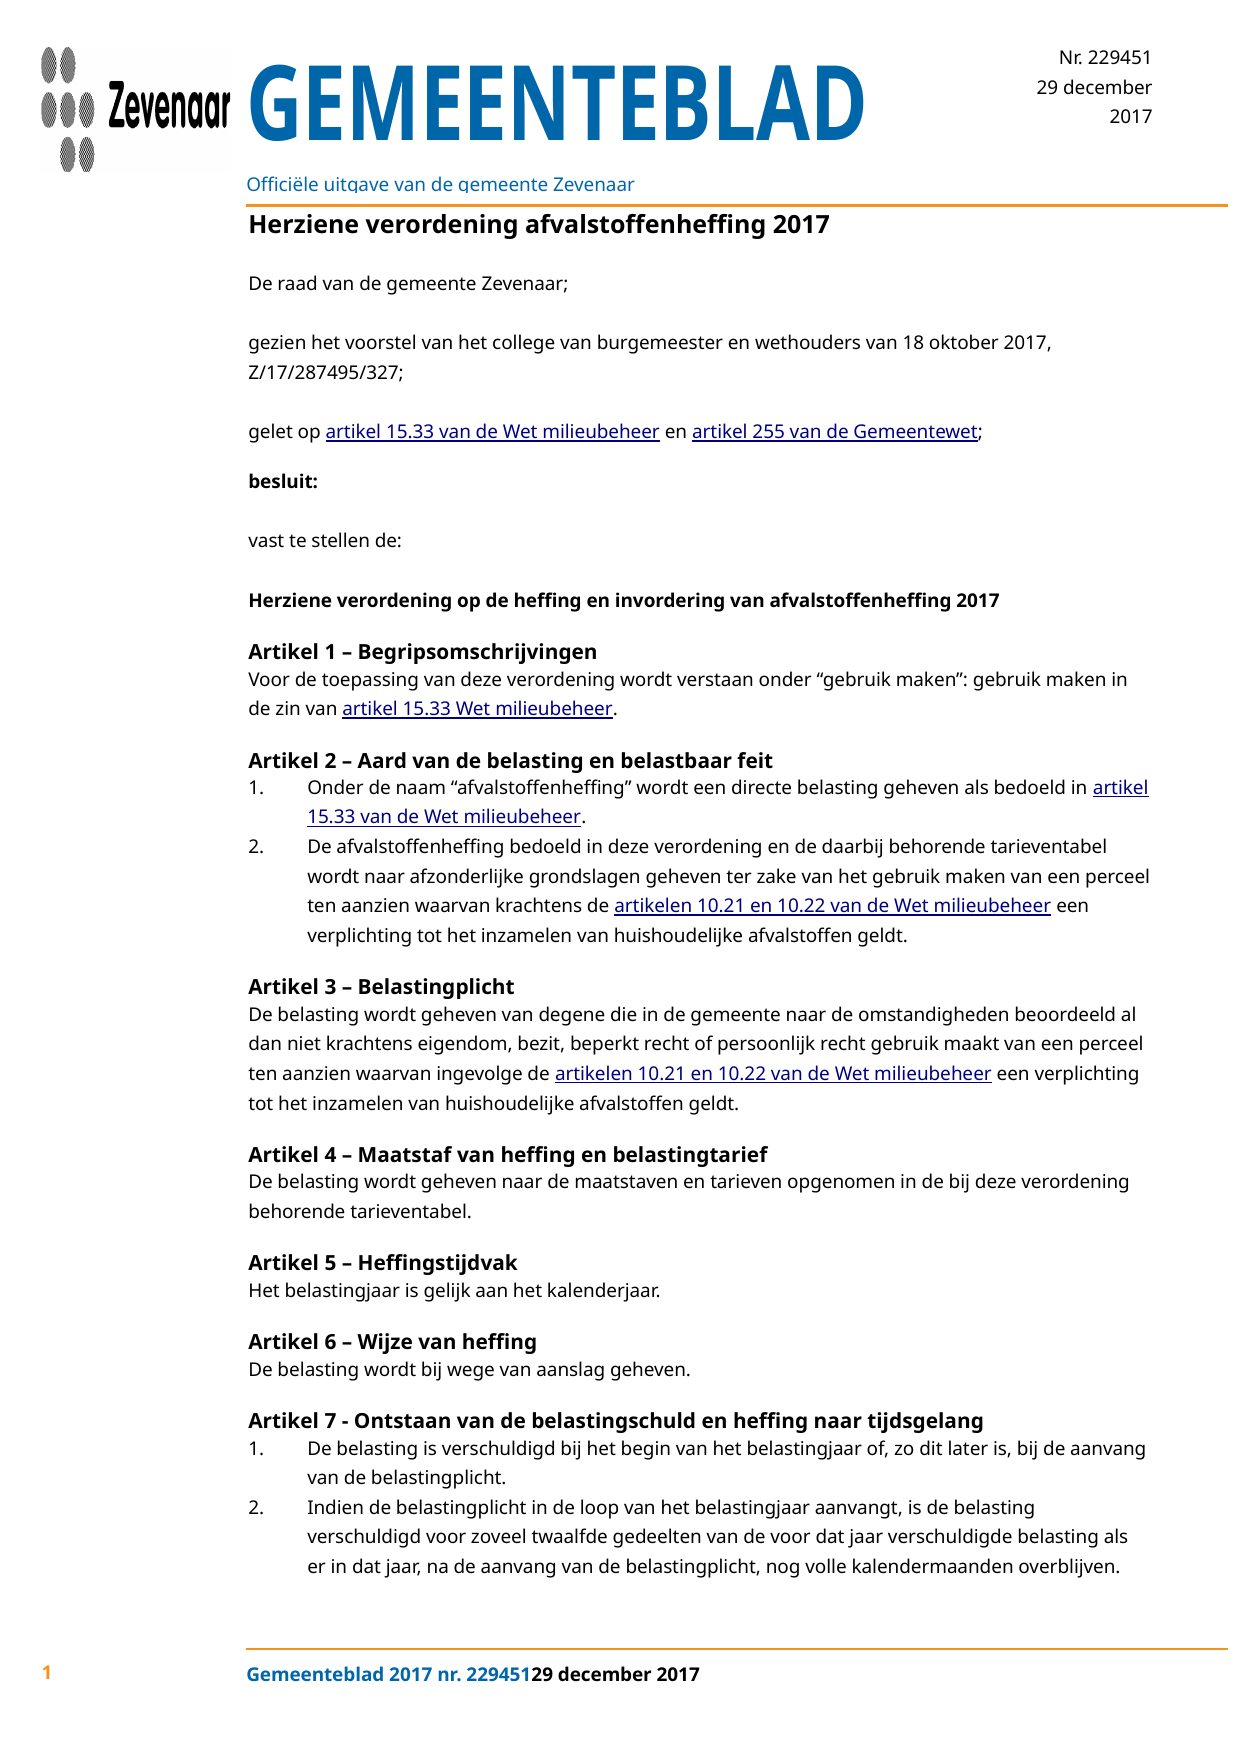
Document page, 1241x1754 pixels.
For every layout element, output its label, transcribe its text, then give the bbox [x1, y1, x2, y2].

list De belasting is verschuldigd bij het begin van het belastingjaar of, zo dit later is, bij de aanvang van de belastingplicht. [248, 1435, 1152, 1490]
list Indien de belastingplicht in de loop van het belastingjaar aanvangt, is de belasting verschuldigd voor zoveel twaalfde gedeelten van de voor dat jaar verschuldigde belasting als er in dat jaar, na de aanvang van de belastingplicht, nog volle kalendermaanden overblijven. [248, 1494, 1152, 1579]
text Artikel 7 - Ontstaan van de belastingschuld en heffing naar tijdsgelang [248, 1406, 1152, 1435]
text Voor de toepassing van deze verordening wordt verstaan onder “gebruik maken”: gebruik maken in de zin van artikel 15.33 Wet milieubeheer. [248, 666, 1152, 721]
text Artikel 1 – Begripsomschrijvingen [248, 637, 1152, 666]
text De belasting wordt geheven naar de maatstaven en tarieven opgenomen in de bij deze verordening behorende tarieventabel. [248, 1168, 1152, 1224]
text gezien het voorstel van het college van burgemeester en wethouders van 18 oktober 2017, Z/17/287495/327; [248, 329, 1152, 385]
text Herziene verordening op de heffing en invordering van afvalstoffenheffing 2017 [248, 587, 1152, 613]
text Artikel 3 – Belastingplicht [248, 972, 1152, 1001]
text Artikel 5 – Heffingstijdvak [248, 1248, 1152, 1277]
text De raad van de gemeente Zevenaar; [248, 270, 1152, 296]
text Herziene verordening afvalstoffenheffing 2017 [248, 207, 1152, 241]
text Artikel 6 – Wijze van heffing [248, 1327, 1152, 1356]
text Het belastingjaar is gelijk aan het kalenderjaar. [248, 1277, 1152, 1303]
text Artikel 4 – Maatstaf van heffing en belastingtarief [248, 1140, 1152, 1168]
picture [41, 47, 231, 172]
list Onder de naam “afvalstoffenheffing” wordt een directe belasting geheven als bedoeld in artikel 15.33 van de Wet milieubeheer. [248, 774, 1152, 829]
text vast te stellen de: [248, 528, 1152, 553]
text gelet op artikel 15.33 van de Wet milieubeheer en artikel 255 van de Gemeentewet; [248, 418, 1152, 444]
text De belasting wordt bij wege van aanslag geheven. [248, 1356, 1152, 1382]
list De afvalstoffenheffing bedoeld in deze verordening en de daarbij behorende tarieventabel wordt naar afzonderlijke grondslagen geheven ter zake van het gebruik maken van een perceel ten aanzien waarvan krachtens de artikelen 10.21 en 10.22 van de Wet milieubeheer een verplichting tot het inzamelen van huishoudelijke afvalstoffen geldt. [248, 833, 1152, 948]
text besluit: [248, 468, 1152, 494]
text Artikel 2 – Aard van de belasting en belastbaar feit [248, 746, 1152, 774]
text De belasting wordt geheven van degene die in de gemeente naar de omstandigheden beoordeeld al dan niet krachtens eigendom, bezit, beperkt recht of persoonlijk recht gebruik maakt van een perceel ten aanzien waarvan ingevolge de artikelen 10.21 en 10.22 van de Wet milieubeheer een verplichting tot het inzamelen van huishoudelijke afvalstoffen geldt. [248, 1001, 1152, 1115]
